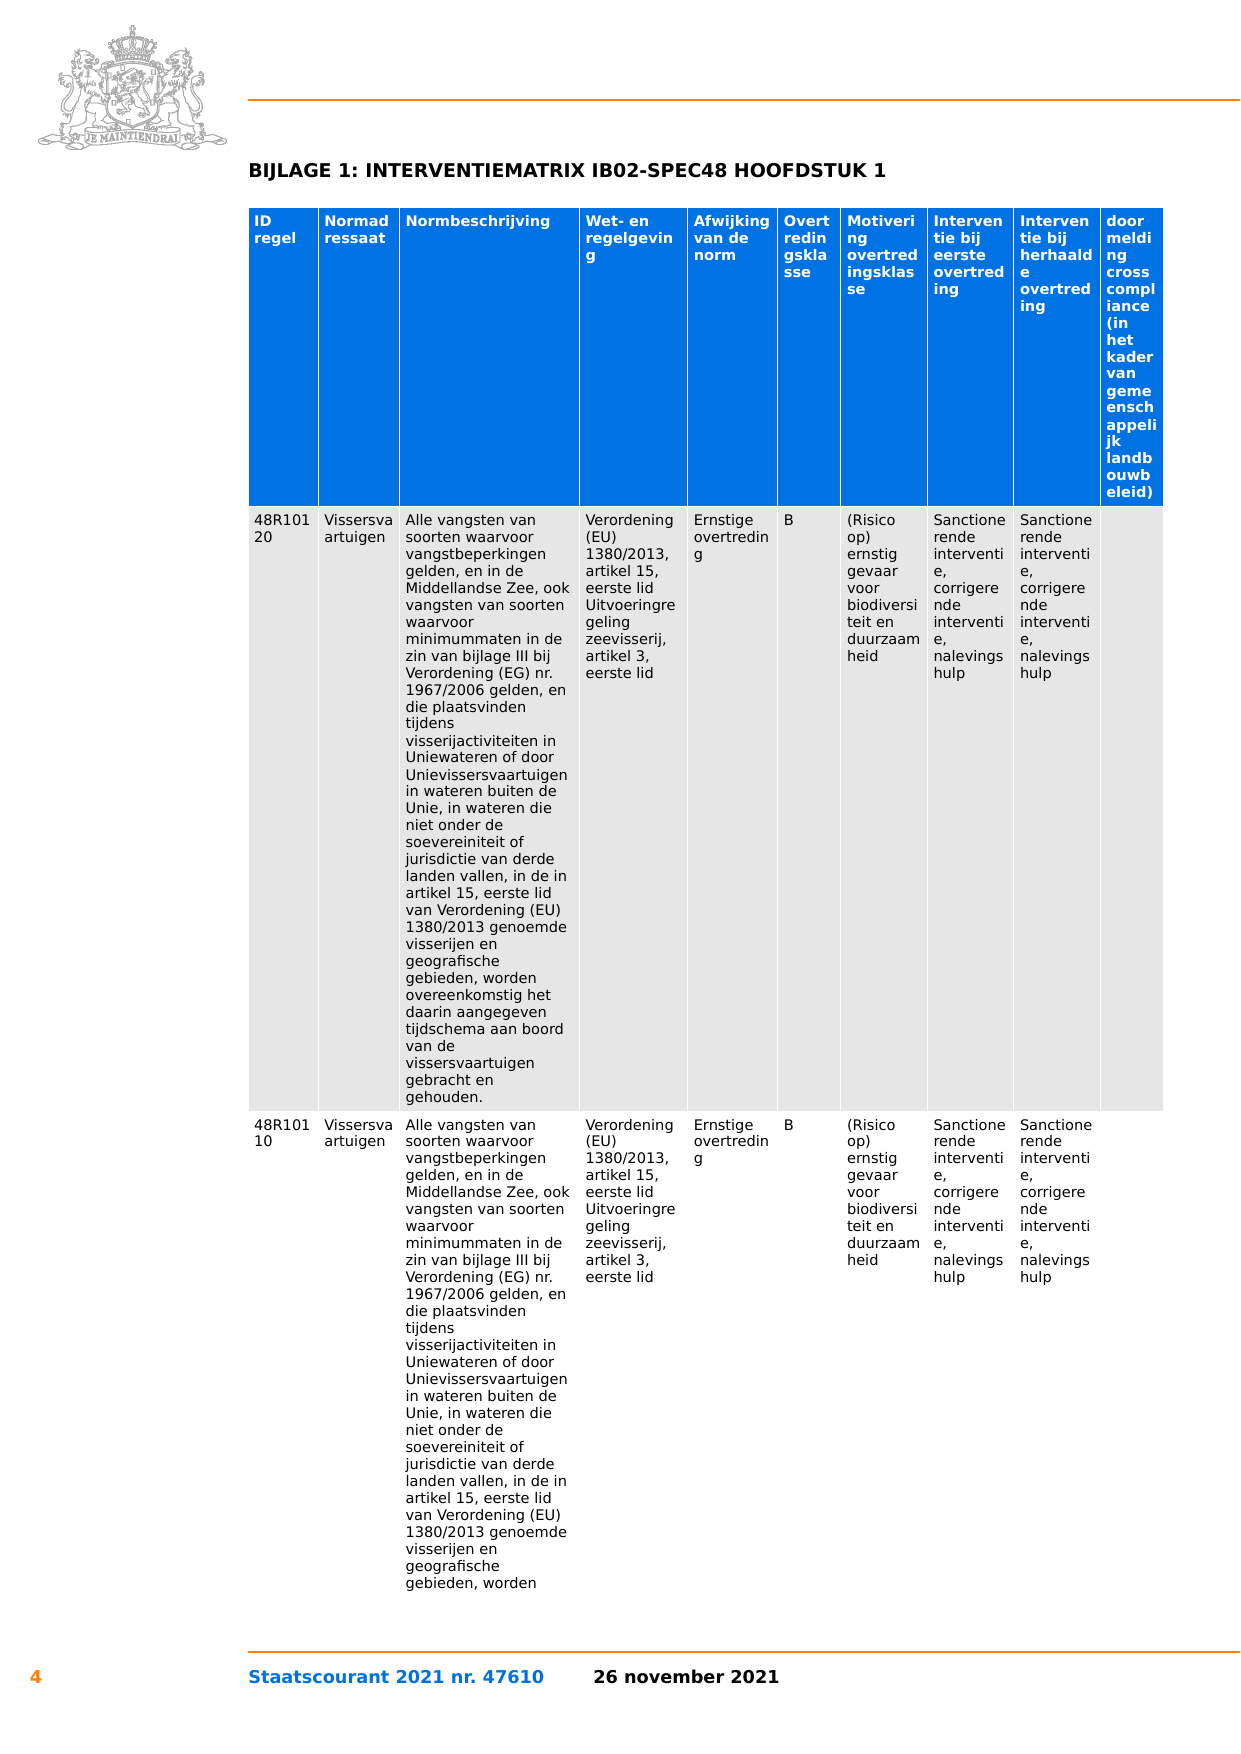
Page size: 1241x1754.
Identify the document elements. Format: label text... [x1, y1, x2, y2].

table_cell Sanctionerende interventie, corrigerende interventie, nalevingshulp [1014, 507, 1100, 1111]
table_cell Vissersvaartuigen [319, 1112, 399, 1596]
table_cell [1101, 1112, 1163, 1596]
table_header Normadressaat [319, 208, 399, 506]
table_cell Vissersvaartuigen [319, 507, 399, 1111]
table_header Afwijking van de norm [688, 208, 777, 506]
subtitle BIJLAGE 1: INTERVENTIEMATRIX IB02-SPEC48 HOOFDSTUK 1 [248, 160, 1163, 182]
table_header Wet- en regelgeving [580, 208, 687, 506]
table_cell Sanctionerende interventie, corrigerende interventie, nalevingshulp [928, 507, 1013, 1111]
table_cell Verordening (EU) 1380/2013, artikel 15, eerste lid Uitvoeringregeling zeevisserij, artikel 3, eerste lid [580, 507, 687, 1111]
table_cell [1101, 507, 1163, 1111]
table_header doormelding cross compliance (in het kader van gemeenschappelijk landbouwbeleid) [1101, 208, 1163, 506]
table_cell B [778, 507, 840, 1111]
table_cell Ernstige overtreding [688, 507, 777, 1111]
table_header Overtredingsklasse [778, 208, 840, 506]
table_cell B [778, 1112, 840, 1596]
table_cell Alle vangsten van soorten waarvoor vangstbeperkingen gelden, en in de Middellandse Zee, ook vangsten van soorten waarvoor minimummaten in de zin van bijlage III bij Verordening (EG) nr. 1967/2006 gelden, en die plaatsvinden tijdens visserijactiviteiten in Uniewateren of door Unievissersvaartuigen in wateren buiten de Unie, in wateren die niet onder de soevereiniteit of jurisdictie van derde landen vallen, in de in artikel 15, eerste lid van Verordening (EU) 1380/2013 genoemde visserijen en geografische gebieden, worden [400, 1112, 579, 1596]
table_header Interventie bij herhaalde overtreding [1014, 208, 1100, 506]
table_header Motivering overtredingsklasse [841, 208, 927, 506]
table_cell Sanctionerende interventie, corrigerende interventie, nalevingshulp [928, 1112, 1013, 1596]
table_cell Ernstige overtreding [688, 1112, 777, 1596]
table_cell (Risico op) ernstig gevaar voor biodiversiteit en duurzaamheid [841, 507, 927, 1111]
table_cell 48R10110 [249, 1112, 318, 1596]
table_header ID regel [249, 208, 318, 506]
table_cell 48R10120 [249, 507, 318, 1111]
table_cell Verordening (EU) 1380/2013, artikel 15, eerste lid Uitvoeringregeling zeevisserij, artikel 3, eerste lid [580, 1112, 687, 1596]
table_cell Alle vangsten van soorten waarvoor vangstbeperkingen gelden, en in de Middellandse Zee, ook vangsten van soorten waarvoor minimummaten in de zin van bijlage III bij Verordening (EG) nr. 1967/2006 gelden, en die plaatsvinden tijdens visserijactiviteiten in Uniewateren of door Unievissersvaartuigen in wateren buiten de Unie, in wateren die niet onder de soevereiniteit of jurisdictie van derde landen vallen, in de in artikel 15, eerste lid van Verordening (EU) 1380/2013 genoemde visserijen en geografische gebieden, worden overeenkomstig het daarin aangegeven tijdschema aan boord van de vissersvaartuigen gebracht en gehouden. [400, 507, 579, 1111]
picture [38, 25, 227, 150]
table_cell (Risico op) ernstig gevaar voor biodiversiteit en duurzaamheid [841, 1112, 927, 1596]
table_header Normbeschrijving [400, 208, 579, 506]
table_header Interventie bij eerste overtreding [928, 208, 1013, 506]
table_cell Sanctionerende interventie, corrigerende interventie, nalevingshulp [1014, 1112, 1100, 1596]
